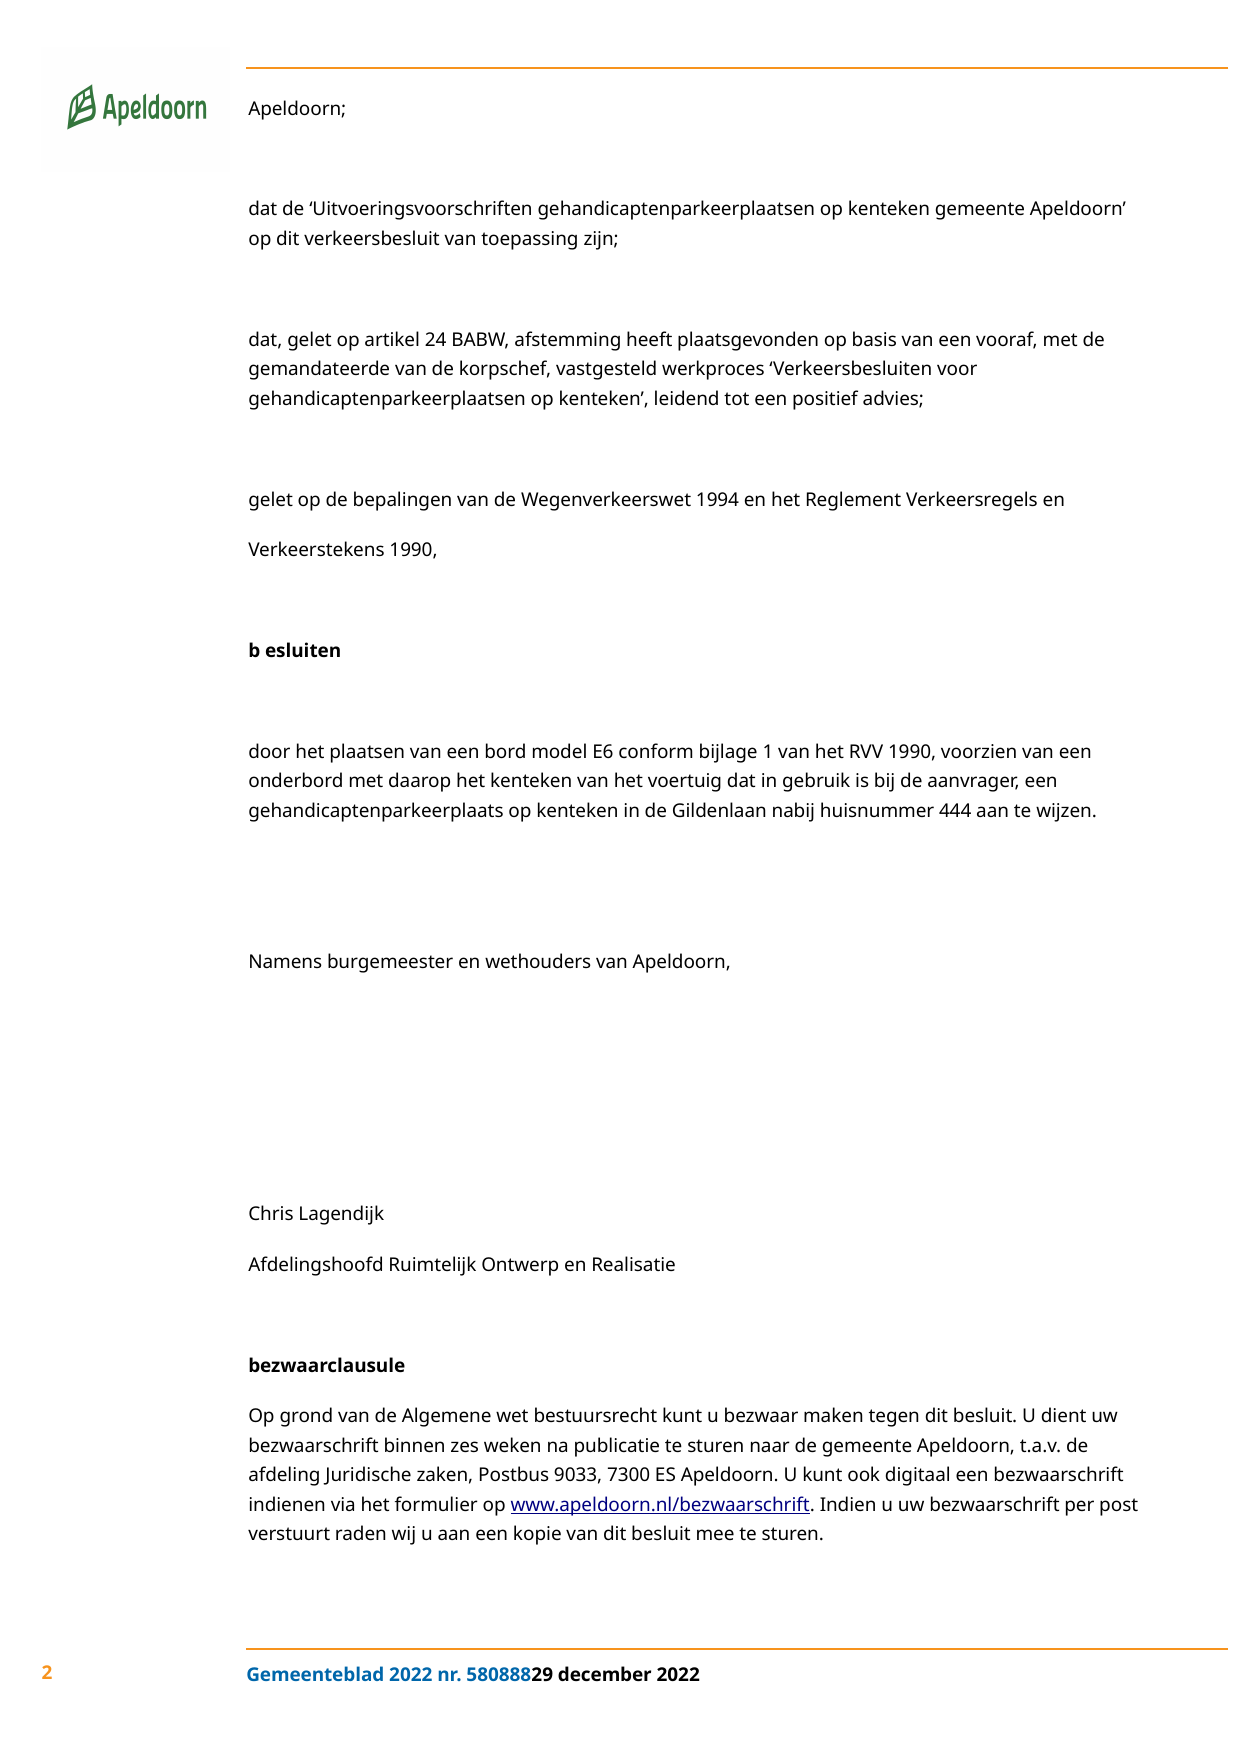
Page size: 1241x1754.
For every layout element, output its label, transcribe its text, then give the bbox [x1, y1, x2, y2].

text Op grond van de Algemene wet bestuursrecht kunt u bezwaar maken tegen dit besluit. U dient uw bezwaarschrift binnen zes weken na publicatie te sturen naar de gemeente Apeldoorn, t.a.v. de afdeling Juridische zaken, Postbus 9033, 7300 ES Apeldoorn. U kunt ook digitaal een bezwaarschrift indienen via het formulier op www.apeldoorn.nl/bezwaarschrift. Indien u uw bezwaarschrift per post verstuurt raden wij u aan een kopie van dit besluit mee te sturen. [248, 1402, 1152, 1546]
text bezwaarclausule [248, 1352, 1152, 1378]
text b esluiten [248, 637, 1152, 663]
text Afdelingshoofd Ruimtelijk Ontwerp en Realisatie [248, 1251, 1152, 1277]
text door het plaatsen van een bord model E6 conform bijlage 1 van het RVV 1990, voorzien van een onderbord met daarop het kenteken van het voertuig dat in gebruik is bij de aanvrager, een gehandicaptenparkeerplaats op kenteken in de Gildenlaan nabij huisnummer 444 aan te wijzen. [248, 738, 1152, 823]
text Namens burgemeester en wethouders van Apeldoorn, [248, 948, 1152, 974]
text Verkeerstekens 1990, [248, 536, 1152, 562]
text Apeldoorn; [248, 95, 1152, 121]
picture [41, 47, 231, 172]
text dat, gelet op artikel 24 BABW, afstemming heeft plaatsgevonden op basis van een vooraf, met de gemandateerde van de korpschef, vastgesteld werkproces ‘Verkeersbesluiten voor gehandicaptenparkeerplaatsen op kenteken’, leidend tot een positief advies; [248, 326, 1152, 411]
text dat de ‘Uitvoeringsvoorschriften gehandicaptenparkeerplaatsen op kenteken gemeente Apeldoorn’ op dit verkeersbesluit van toepassing zijn; [248, 196, 1152, 251]
text Chris Lagendijk [248, 1201, 1152, 1226]
text gelet op de bepalingen van de Wegenverkeerswet 1994 en het Reglement Verkeersregels en [248, 486, 1152, 512]
